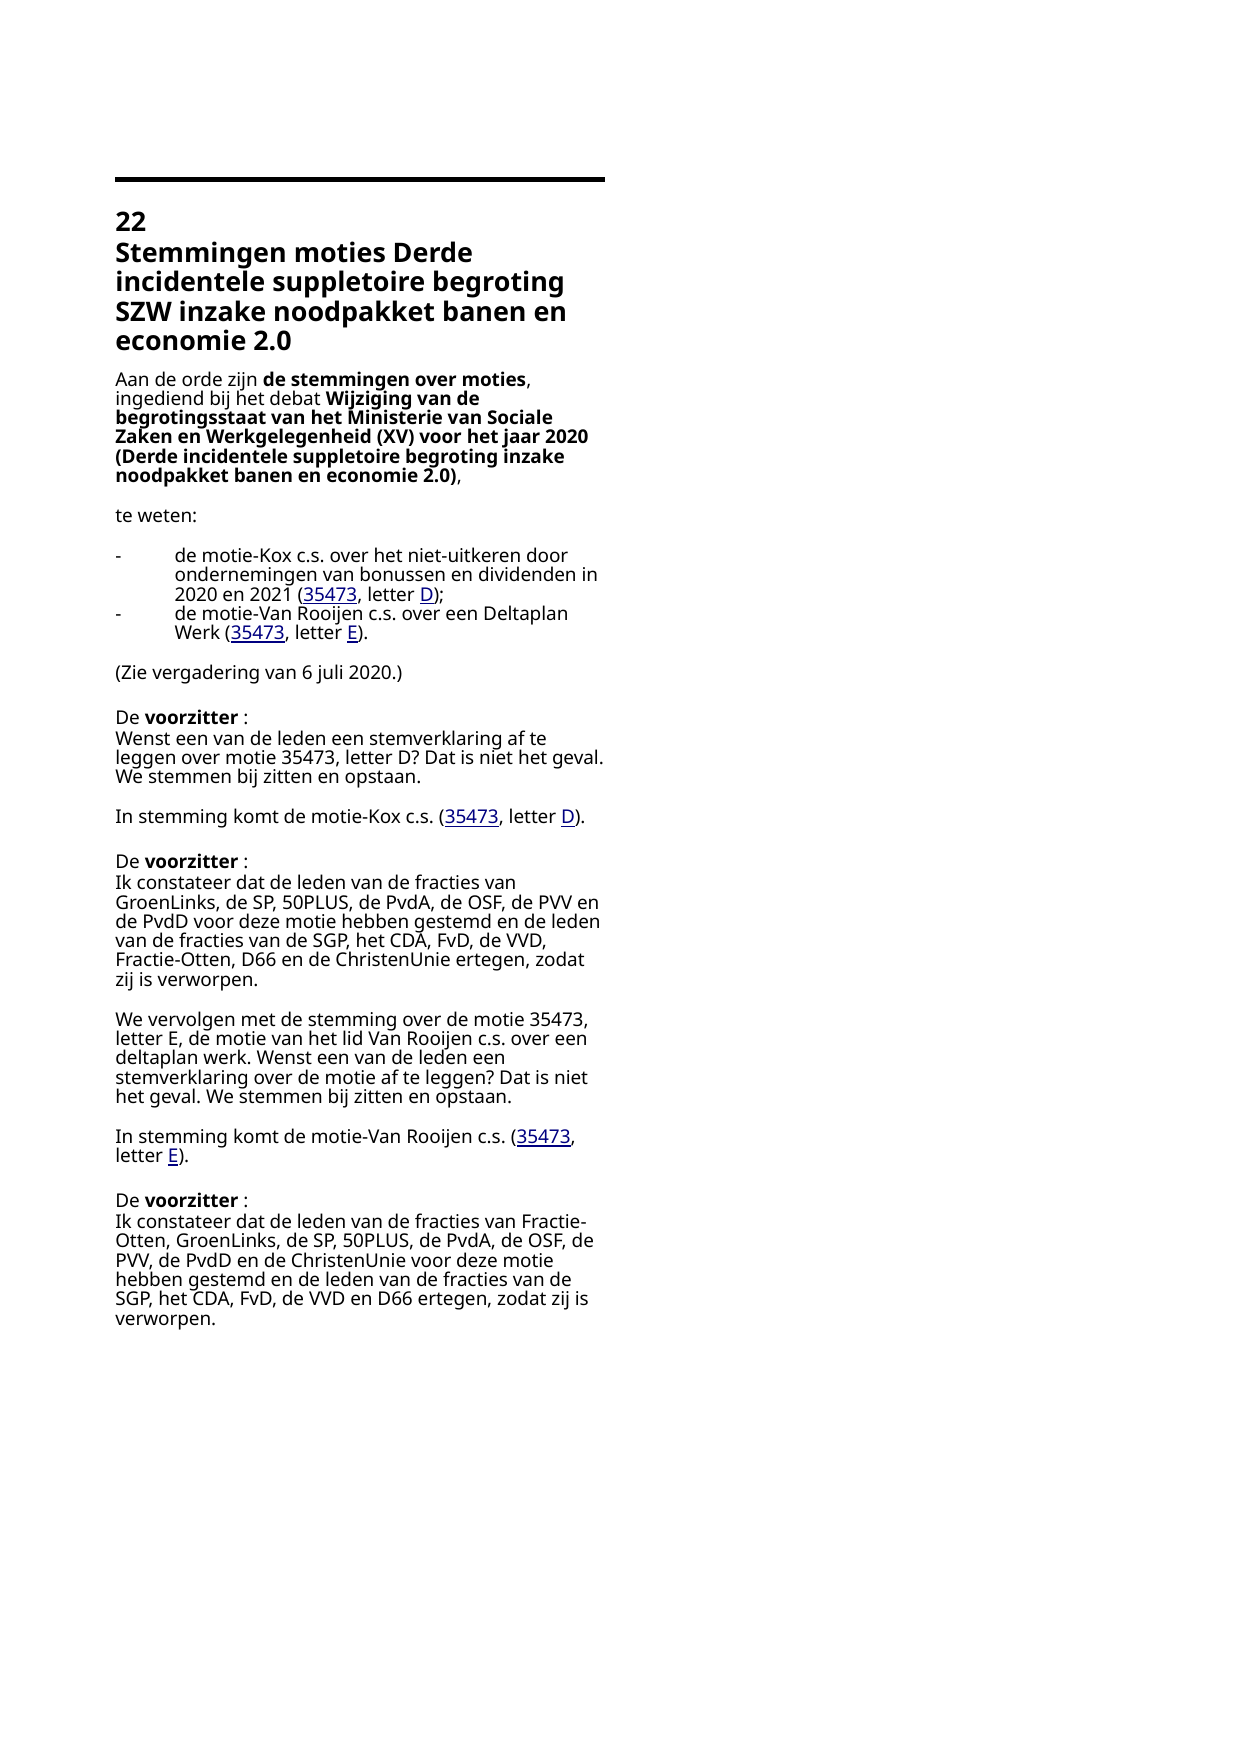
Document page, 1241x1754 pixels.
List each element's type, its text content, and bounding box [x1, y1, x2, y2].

text We vervolgen met de stemming over de motie 35473, letter E, de motie van het lid Van Rooijen c.s. over een deltaplan werk. Wenst een van de leden een stemverklaring over de motie af te leggen? Dat is niet het geval. We stemmen bij zitten en opstaan. [115, 1011, 605, 1107]
text Wenst een van de leden een stemverklaring af te leggen over motie 35473, letter D? Dat is niet het geval. We stemmen bij zitten en opstaan. [115, 730, 605, 788]
text De voorzitter : [115, 704, 605, 730]
text In stemming komt de motie-Van Rooijen c.s. (35473, letter E). [115, 1128, 605, 1167]
list de motie-Van Rooijen c.s. over een Deltaplan Werk (35473, letter E). [115, 605, 605, 643]
text De voorzitter : [115, 1187, 605, 1213]
text te weten: [115, 507, 605, 526]
text Stemmingen moties Derde incidentele suppletoire begroting SZW inzake noodpakket banen en economie 2.0 [115, 239, 605, 371]
text Ik constateer dat de leden van de fracties van Fractie-Otten, GroenLinks, de SP, 50PLUS, de PvdA, de OSF, de PVV, de PvdD en de ChristenUnie voor deze motie hebben gestemd en de leden van de fracties van de SGP, het CDA, FvD, de VVD en D66 ertegen, zodat zij is verworpen. [115, 1213, 605, 1329]
text In stemming komt de motie-Kox c.s. (35473, letter D). [115, 808, 605, 828]
text (Zie vergadering van 6 juli 2020.) [115, 664, 605, 683]
text De voorzitter : [115, 849, 605, 874]
text Aan de orde zijn de stemmingen over moties, ingediend bij het debat Wijziging van de begrotingsstaat van het Ministerie van Sociale Zaken en Werkgelegenheid (XV) voor het jaar 2020 (Derde incidentele suppletoire begroting inzake noodpakket banen en economie 2.0), [115, 371, 605, 486]
list de motie-Kox c.s. over het niet-uitkeren door ondernemingen van bonussen en dividenden in 2020 en 2021 (35473, letter D); [115, 547, 605, 605]
text Ik constateer dat de leden van de fracties van GroenLinks, de SP, 50PLUS, de PvdA, de OSF, de PVV en de PvdD voor deze motie hebben gestemd en de leden van de fracties van de SGP, het CDA, FvD, de VVD, Fractie-Otten, D66 en de ChristenUnie ertegen, zodat zij is verworpen. [115, 874, 605, 990]
text 22 [115, 203, 605, 239]
